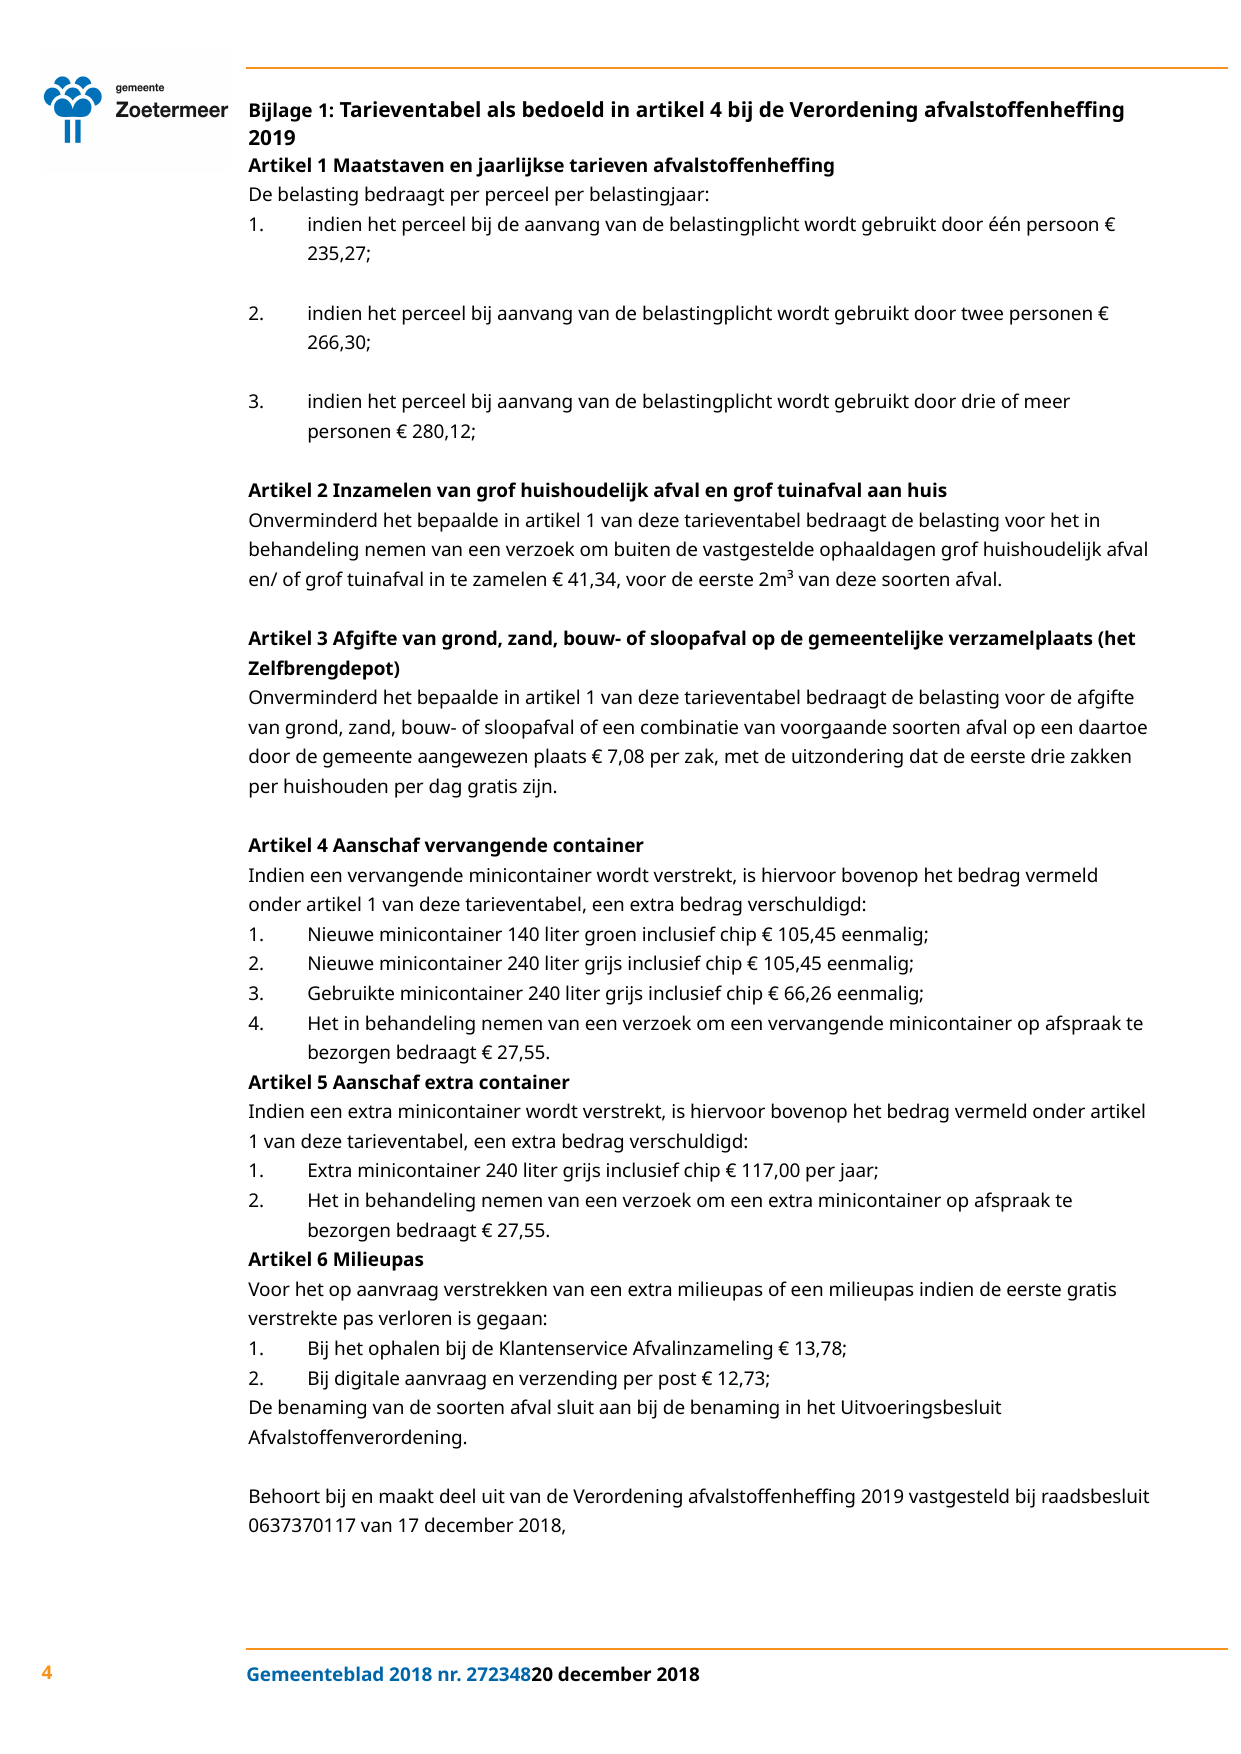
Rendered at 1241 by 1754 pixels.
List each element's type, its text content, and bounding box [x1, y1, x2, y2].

text Voor het op aanvraag verstrekken van een extra milieupas of een milieupas indien de eerste gratis verstrekte pas verloren is gegaan: [248, 1276, 1152, 1331]
text Behoort bij en maakt deel uit van de Verordening afvalstoffenheffing 2019 vastgesteld bij raadsbesluit 0637370117 van 17 december 2018, [248, 1483, 1152, 1538]
text Artikel 3 Afgifte van grond, zand, bouw- of sloopafval op de gemeentelijke verzamelplaats (het Zelfbrengdepot) [248, 625, 1152, 680]
text De belasting bedraagt per perceel per belastingjaar: [248, 181, 1152, 207]
text Onverminderd het bepaalde in artikel 1 van deze tarieventabel bedraagt de belasting voor het in behandeling nemen van een verzoek om buiten de vastgestelde ophaaldagen grof huishoudelijk afval en/ of grof tuinafval in te zamelen € 41,34, voor de eerste 2m³ van deze soorten afval. [248, 507, 1152, 592]
text Bijlage 1: Tarieventabel als bedoeld in artikel 4 bij de Verordening afvalstoffenheffing 2019 [248, 95, 1152, 152]
list indien het perceel bij aanvang van de belastingplicht wordt gebruikt door drie of meer personen € 280,12; [248, 388, 1152, 444]
list Bij het ophalen bij de Klantenservice Afvalinzameling € 13,78; [248, 1335, 1152, 1361]
text Indien een vervangende minicontainer wordt verstrekt, is hiervoor bovenop het bedrag vermeld onder artikel 1 van deze tarieventabel, een extra bedrag verschuldigd: [248, 862, 1152, 917]
text Artikel 4 Aanschaf vervangende container [248, 832, 1152, 858]
text Artikel 1 Maatstaven en jaarlijkse tarieven afvalstoffenheffing [248, 152, 1152, 177]
text De benaming van de soorten afval sluit aan bij de benaming in het Uitvoeringsbesluit Afvalstoffenverordening. [248, 1394, 1152, 1449]
picture [41, 47, 231, 172]
list Het in behandeling nemen van een verzoek om een extra minicontainer op afspraak te bezorgen bedraagt € 27,55. [248, 1187, 1152, 1242]
text Artikel 2 Inzamelen van grof huishoudelijk afval en grof tuinafval aan huis [248, 477, 1152, 503]
list Extra minicontainer 240 liter grijs inclusief chip € 117,00 per jaar; [248, 1158, 1152, 1183]
list Nieuwe minicontainer 240 liter grijs inclusief chip € 105,45 eenmalig; [248, 951, 1152, 976]
list indien het perceel bij aanvang van de belastingplicht wordt gebruikt door twee personen € 266,30; [248, 300, 1152, 355]
text Onverminderd het bepaalde in artikel 1 van deze tarieventabel bedraagt de belasting voor de afgifte van grond, zand, bouw- of sloopafval of een combinatie van voorgaande soorten afval op een daartoe door de gemeente aangewezen plaats € 7,08 per zak, met de uitzondering dat de eerste drie zakken per huishouden per dag gratis zijn. [248, 684, 1152, 799]
text Artikel 6 Milieupas [248, 1246, 1152, 1272]
list Bij digitale aanvraag en verzending per post € 12,73; [248, 1365, 1152, 1390]
text Artikel 5 Aanschaf extra container [248, 1069, 1152, 1094]
text Indien een extra minicontainer wordt verstrekt, is hiervoor bovenop het bedrag vermeld onder artikel 1 van deze tarieventabel, een extra bedrag verschuldigd: [248, 1098, 1152, 1154]
list Het in behandeling nemen van een verzoek om een vervangende minicontainer op afspraak te bezorgen bedraagt € 27,55. [248, 1010, 1152, 1065]
list Nieuwe minicontainer 140 liter groen inclusief chip € 105,45 eenmalig; [248, 921, 1152, 947]
list Gebruikte minicontainer 240 liter grijs inclusief chip € 66,26 eenmalig; [248, 980, 1152, 1006]
list indien het perceel bij de aanvang van de belastingplicht wordt gebruikt door één persoon € 235,27; [248, 211, 1152, 266]
